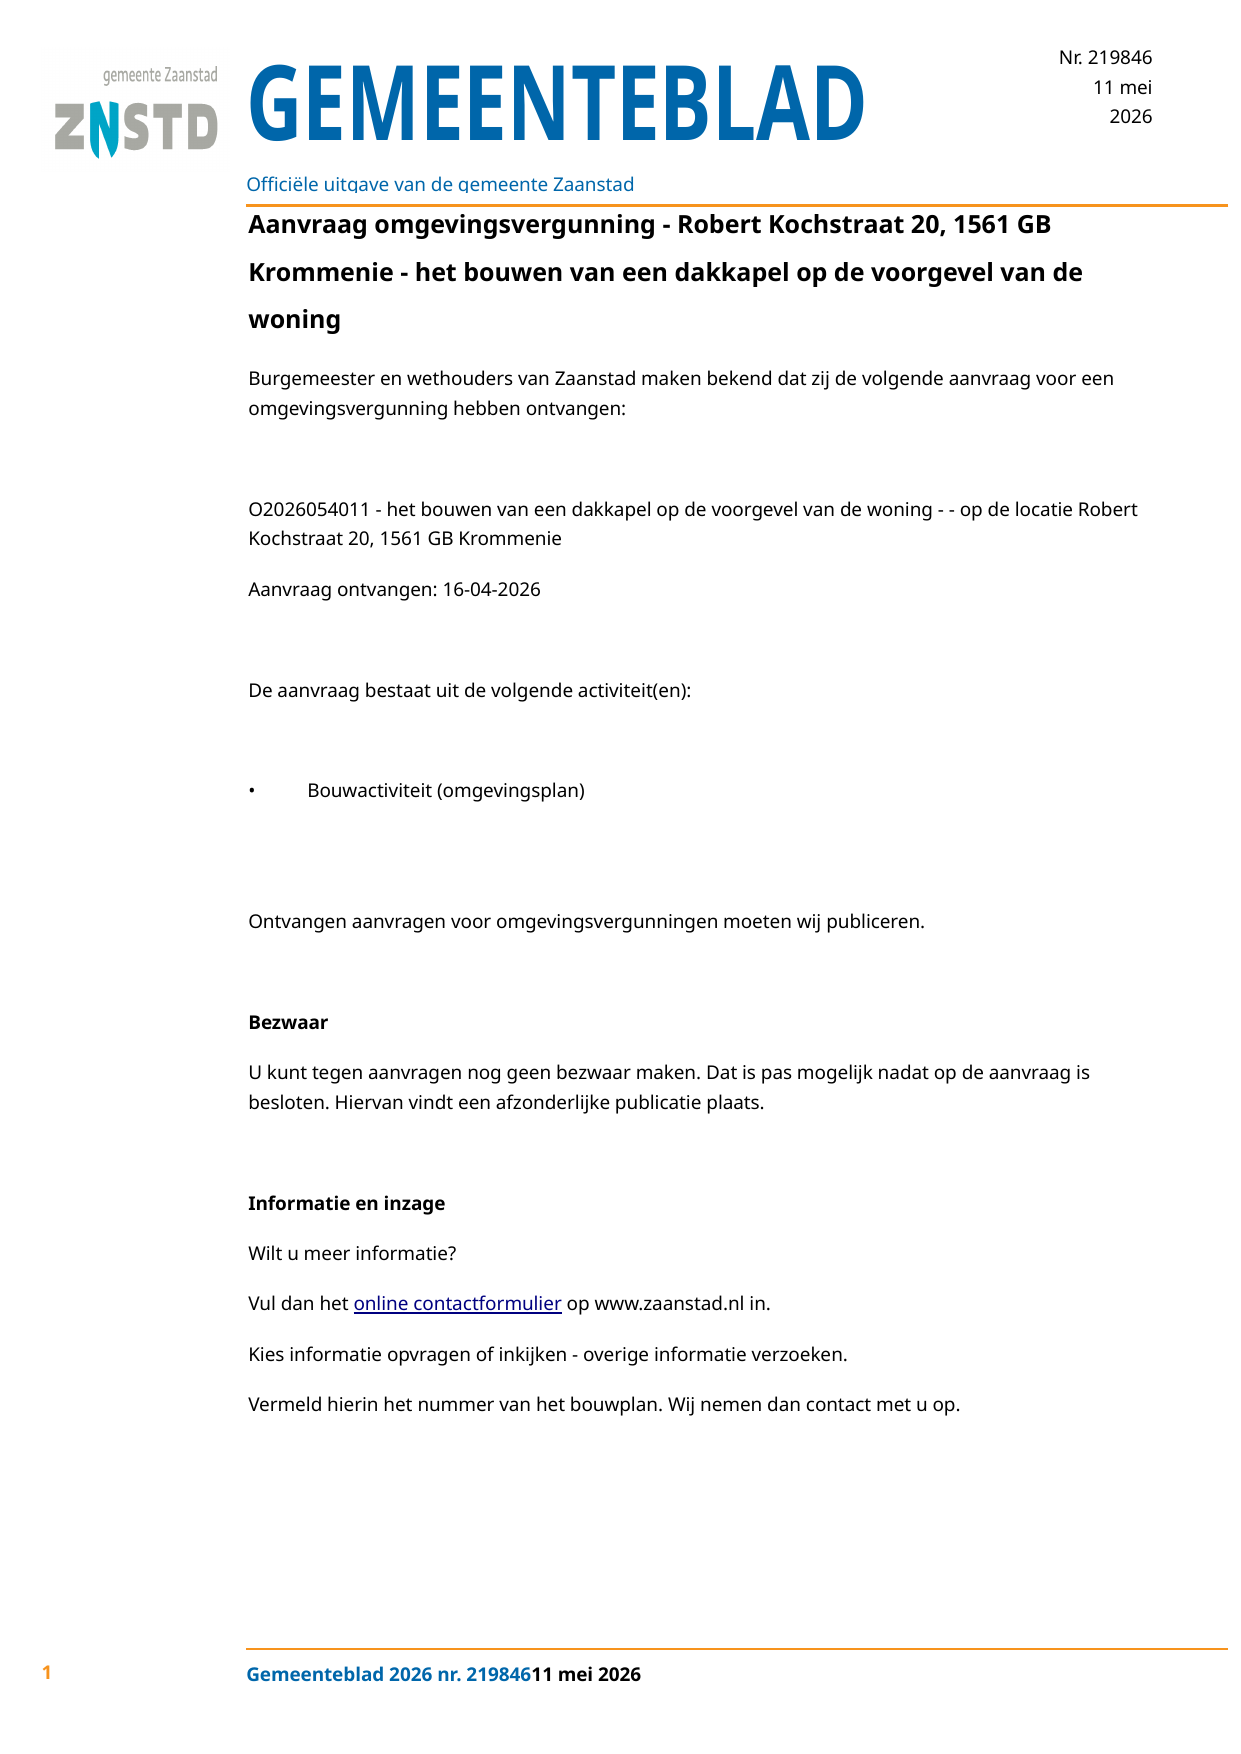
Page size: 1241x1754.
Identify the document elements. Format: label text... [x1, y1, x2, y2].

list Bouwactiviteit (omgevingsplan) [248, 778, 1152, 803]
text Wilt u meer informatie? [248, 1240, 1152, 1266]
text O2026054011 - het bouwen van een dakkapel op de voorgevel van de woning - - op de locatie Robert Kochstraat 20, 1561 GB Krommenie [248, 496, 1152, 551]
text De aanvraag bestaat uit de volgende activiteit(en): [248, 677, 1152, 702]
text Kies informatie opvragen of inkijken - overige informatie verzoeken. [248, 1341, 1152, 1367]
text Vul dan het online contactformulier op www.zaanstad.nl in. [248, 1291, 1152, 1316]
text Informatie en inzage [248, 1190, 1152, 1215]
text U kunt tegen aanvragen nog geen bezwaar maken. Dat is pas mogelijk nadat op de aanvraag is besloten. Hiervan vindt een afzonderlijke publicatie plaats. [248, 1059, 1152, 1114]
text Burgemeester en wethouders van Zaanstad maken bekend dat zij de volgende aanvraag voor een omgevingsvergunning hebben ontvangen: [248, 366, 1152, 421]
text Vermeld hierin het nummer van het bouwplan. Wij nemen dan contact met u op. [248, 1391, 1152, 1417]
text Ontvangen aanvragen voor omgevingsvergunningen moeten wij publiceren. [248, 908, 1152, 934]
text Bezwaar [248, 1009, 1152, 1034]
text Aanvraag ontvangen: 16-04-2026 [248, 576, 1152, 602]
text Aanvraag omgevingsvergunning - Robert Kochstraat 20, 1561 GB Krommenie - het bouwen van een dakkapel op de voorgevel van de woning [248, 207, 1152, 336]
picture [41, 47, 231, 172]
